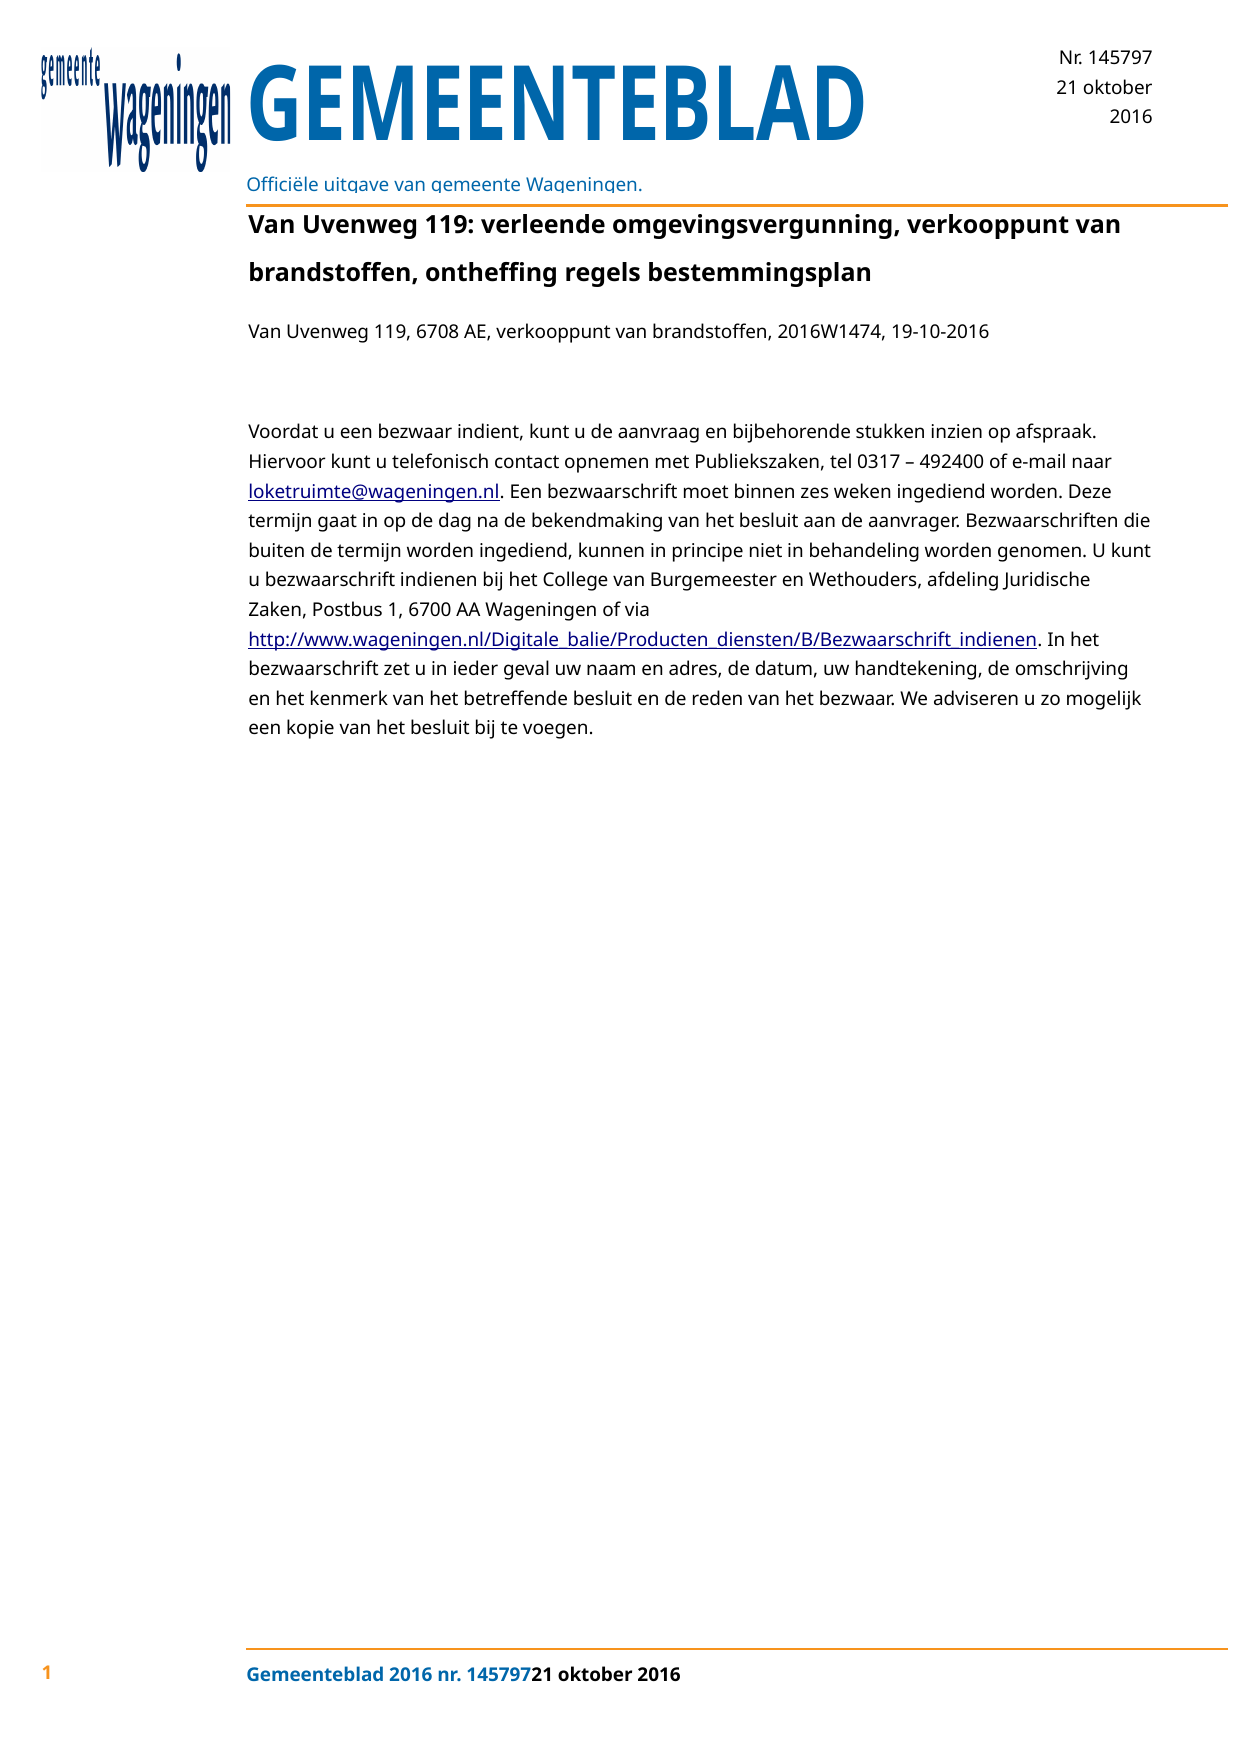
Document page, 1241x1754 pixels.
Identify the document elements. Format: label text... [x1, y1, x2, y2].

picture [41, 47, 231, 172]
text Van Uvenweg 119: verleende omgevingsvergunning, verkooppunt van brandstoffen, ontheffing regels bestemmingsplan [248, 207, 1152, 288]
text Voordat u een bezwaar indient, kunt u de aanvraag en bijbehorende stukken inzien op afspraak. Hiervoor kunt u telefonisch contact opnemen met Publiekszaken, tel 0317 – 492400 of e-mail naar loketruimte@wageningen.nl. Een bezwaarschrift moet binnen zes weken ingediend worden. Deze termijn gaat in op de dag na de bekendmaking van het besluit aan de aanvrager. Bezwaarschriften die buiten de termijn worden ingediend, kunnen in principe niet in behandeling worden genomen. U kunt u bezwaarschrift indienen bij het College van Burgemeester en Wethouders, afdeling Juridische Zaken, Postbus 1, 6700 AA Wageningen of via http://www.wageningen.nl/Digitale_balie/Producten_diensten/B/Bezwaarschrift_indienen. In het bezwaarschrift zet u in ieder geval uw naam en adres, de datum, uw handtekening, de omschrijving en het kenmerk van het betreffende besluit en de reden van het bezwaar. We adviseren u zo mogelijk een kopie van het besluit bij te voegen. [248, 419, 1152, 740]
text Van Uvenweg 119, 6708 AE, verkooppunt van brandstoffen, 2016W1474, 19-10-2016 [248, 318, 1152, 344]
